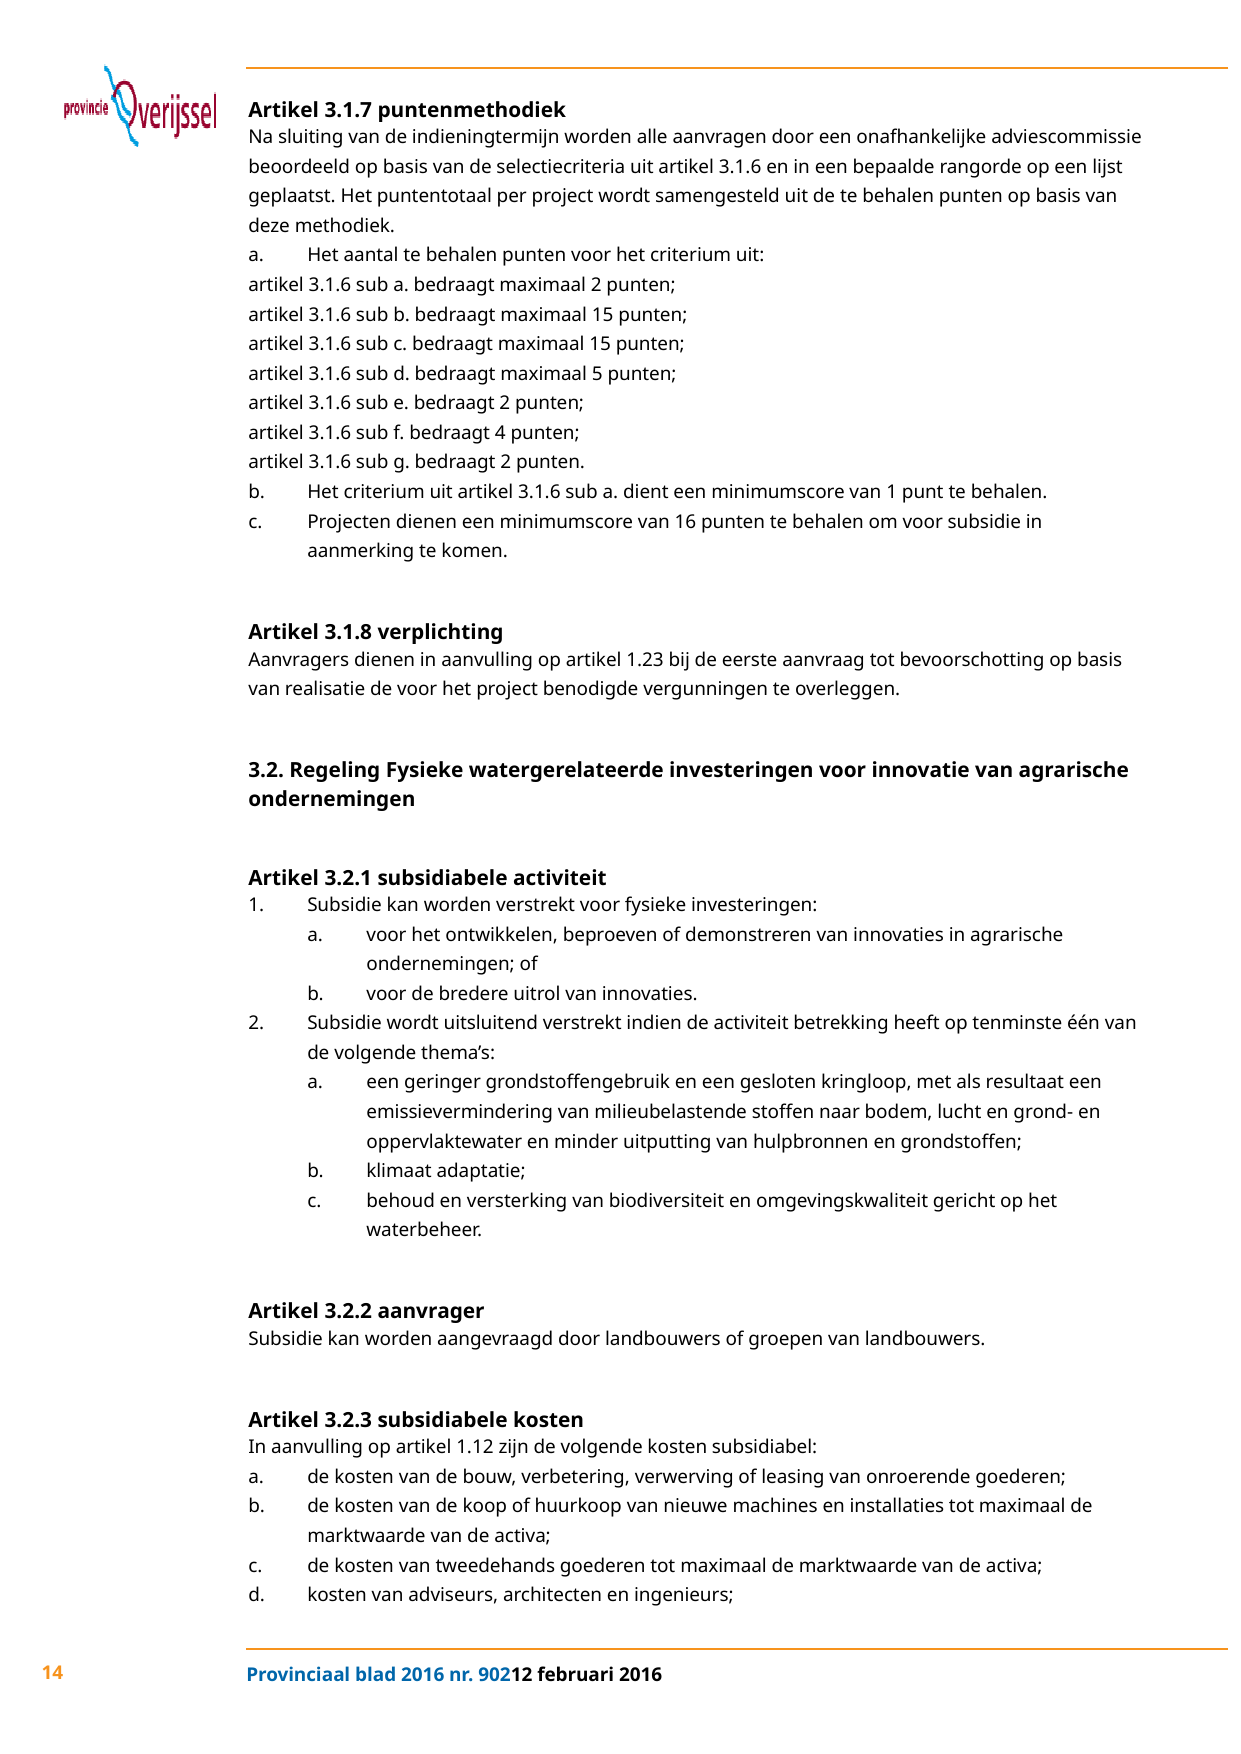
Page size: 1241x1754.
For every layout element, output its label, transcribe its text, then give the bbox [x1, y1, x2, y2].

picture [41, 47, 231, 172]
list een geringer grondstoffengebruik en een gesloten kringloop, met als resultaat een emissievermindering van milieubelastende stoffen naar bodem, lucht en grond- en oppervlaktewater en minder uitputting van hulpbronnen en grondstoffen; [307, 1069, 1152, 1153]
text artikel 3.1.6 sub g. bedraagt 2 punten. [248, 449, 1152, 474]
text In aanvulling op artikel 1.12 zijn de volgende kosten subsidiabel: [248, 1433, 1152, 1459]
list de kosten van de koop of huurkoop van nieuwe machines en installaties tot maximaal de marktwaarde van de activa; [248, 1493, 1152, 1548]
text artikel 3.1.6 sub c. bedraagt maximaal 15 punten; [248, 330, 1152, 356]
text Artikel 3.1.8 verplichting [248, 617, 1152, 646]
list Subsidie kan worden verstrekt voor fysieke investeringen: [248, 891, 1152, 917]
text Artikel 3.1.7 puntenmethodiek [248, 95, 1152, 123]
text Artikel 3.2.2 aanvrager [248, 1297, 1152, 1325]
list voor het ontwikkelen, beproeven of demonstreren van innovaties in agrarische ondernemingen; of [307, 921, 1152, 976]
list Het criterium uit artikel 3.1.6 sub a. dient een minimumscore van 1 punt te behalen. [248, 478, 1152, 504]
text Aanvragers dienen in aanvulling op artikel 1.23 bij de eerste aanvraag tot bevoorschotting op basis van realisatie de voor het project benodigde vergunningen te overleggen. [248, 646, 1152, 701]
list de kosten van de bouw, verbetering, verwerving of leasing van onroerende goederen; [248, 1463, 1152, 1489]
text artikel 3.1.6 sub d. bedraagt maximaal 5 punten; [248, 360, 1152, 386]
list Subsidie wordt uitsluitend verstrekt indien de activiteit betrekking heeft op tenminste één van de volgende thema’s: [248, 1009, 1152, 1065]
text Artikel 3.2.3 subsidiabele kosten [248, 1405, 1152, 1433]
text artikel 3.1.6 sub e. bedraagt 2 punten; [248, 389, 1152, 415]
text Na sluiting van de indieningtermijn worden alle aanvragen door een onafhankelijke adviescommissie beoordeeld op basis van de selectiecriteria uit artikel 3.1.6 en in een bepaalde rangorde op een lijst geplaatst. Het puntentotaal per project wordt samengesteld uit de te behalen punten op basis van deze methodiek. [248, 123, 1152, 238]
list voor de bredere uitrol van innovaties. [307, 980, 1152, 1006]
list Projecten dienen een minimumscore van 16 punten te behalen om voor subsidie in aanmerking te komen. [248, 508, 1152, 563]
text Subsidie kan worden aangevraagd door landbouwers of groepen van landbouwers. [248, 1325, 1152, 1351]
list klimaat adaptatie; [307, 1157, 1152, 1183]
text Artikel 3.2.1 subsidiabele activiteit [248, 863, 1152, 891]
text artikel 3.1.6 sub a. bedraagt maximaal 2 punten; [248, 271, 1152, 297]
list behoud en versterking van biodiversiteit en omgevingskwaliteit gericht op het waterbeheer. [307, 1187, 1152, 1242]
list kosten van adviseurs, architecten en ingenieurs; [248, 1581, 1152, 1607]
text artikel 3.1.6 sub b. bedraagt maximaal 15 punten; [248, 301, 1152, 326]
list de kosten van tweedehands goederen tot maximaal de marktwaarde van de activa; [248, 1552, 1152, 1577]
list Het aantal te behalen punten voor het criterium uit: [248, 242, 1152, 267]
text 3.2. Regeling Fysieke watergerelateerde investeringen voor innovatie van agrarische ondernemingen [248, 755, 1152, 812]
text artikel 3.1.6 sub f. bedraagt 4 punten; [248, 419, 1152, 445]
